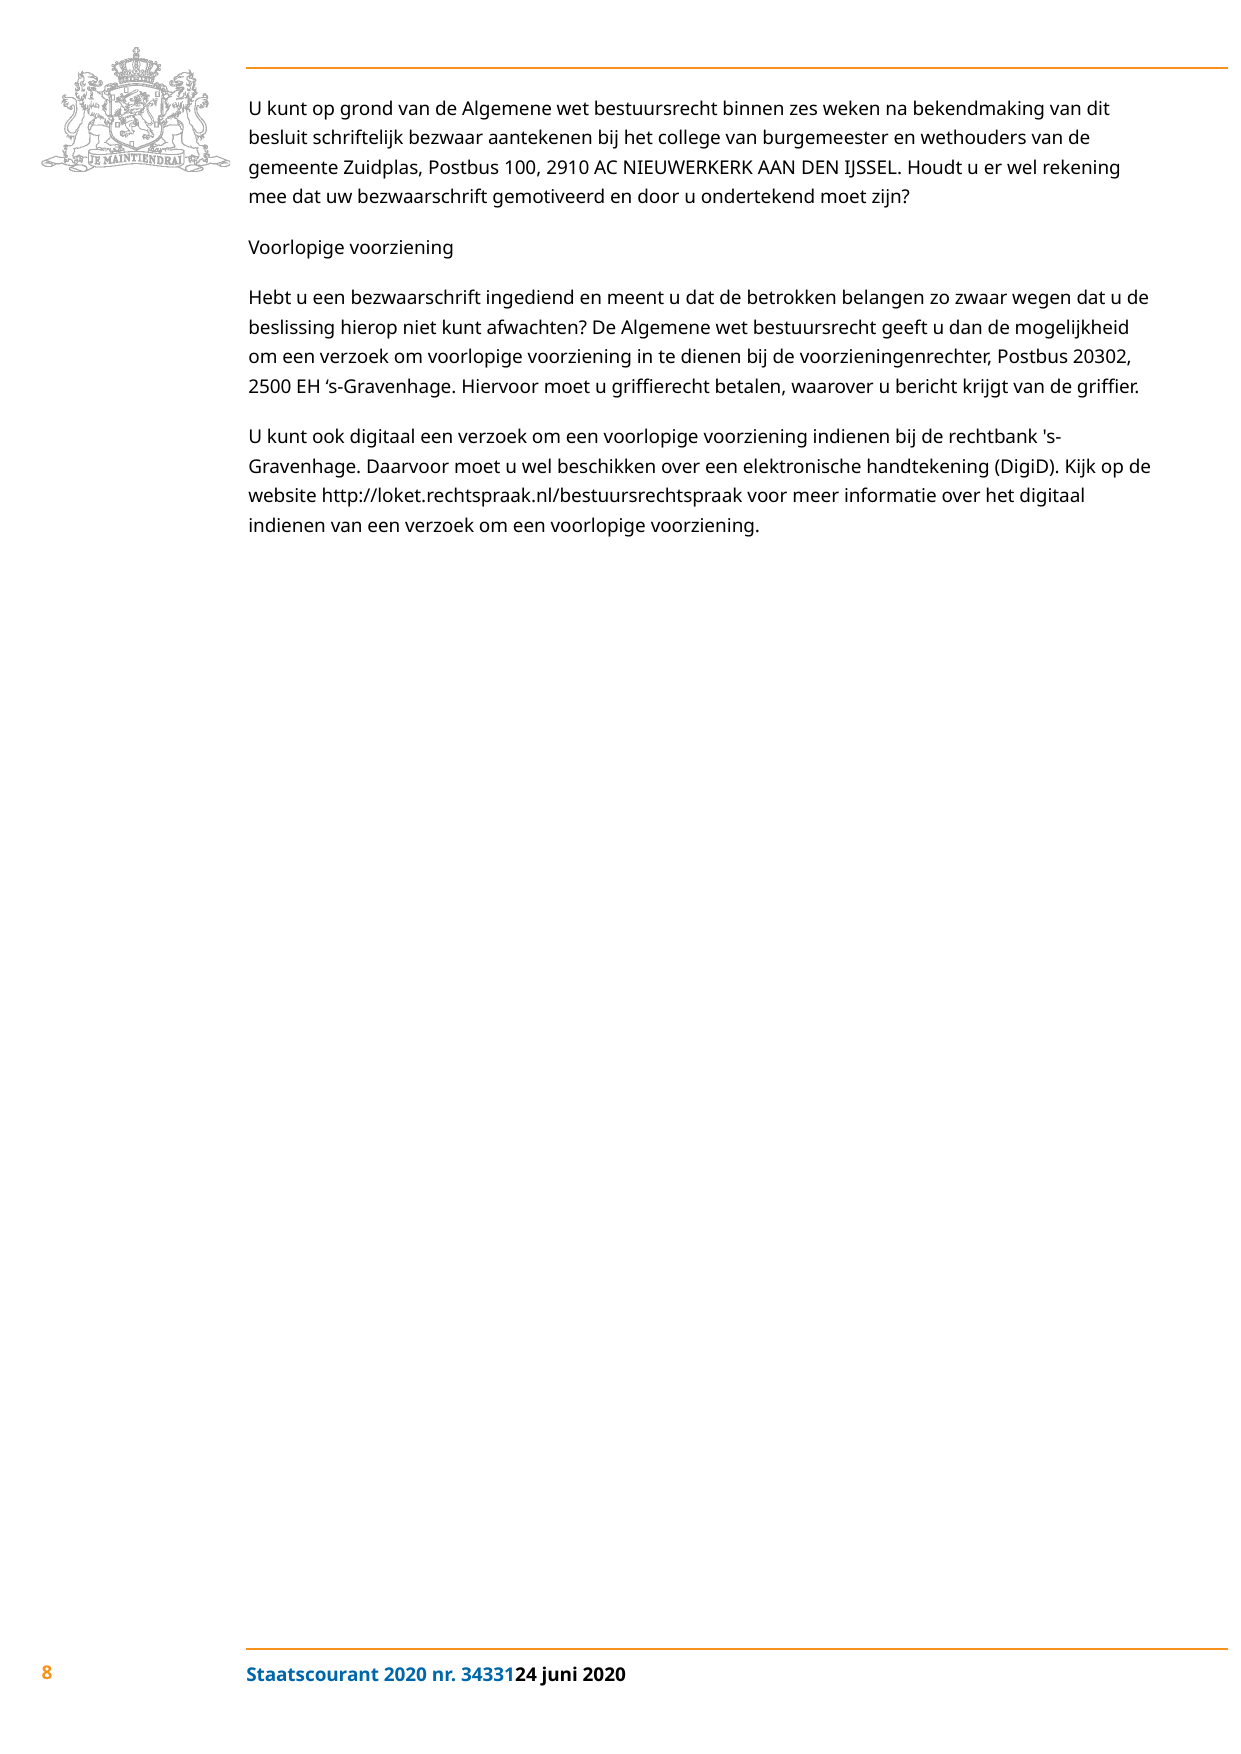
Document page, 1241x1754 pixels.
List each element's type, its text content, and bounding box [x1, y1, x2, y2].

text Hebt u een bezwaarschrift ingediend en meent u dat de betrokken belangen zo zwaar wegen dat u de beslissing hierop niet kunt afwachten? De Algemene wet bestuursrecht geeft u dan de mogelijkheid om een verzoek om voorlopige voorziening in te dienen bij de voorzieningenrechter, Postbus 20302, 2500 EH ‘s-Gravenhage. Hiervoor moet u griffierecht betalen, waarover u bericht krijgt van de griffier. [248, 284, 1152, 399]
text Voorlopige voorziening [248, 234, 1152, 260]
text U kunt ook digitaal een verzoek om een voorlopige voorziening indienen bij de rechtbank 's-Gravenhage. Daarvoor moet u wel beschikken over een elektronische handtekening (DigiD). Kijk op de website http://loket.rechtspraak.nl/bestuursrechtspraak voor meer informatie over het digitaal indienen van een verzoek om een voorlopige voorziening. [248, 423, 1152, 538]
picture [41, 47, 231, 172]
text U kunt op grond van de Algemene wet bestuursrecht binnen zes weken na bekendmaking van dit besluit schriftelijk bezwaar aantekenen bij het college van burgemeester en wethouders van de gemeente Zuidplas, Postbus 100, 2910 AC NIEUWERKERK AAN DEN IJSSEL. Houdt u er wel rekening mee dat uw bezwaarschrift gemotiveerd en door u ondertekend moet zijn? [248, 95, 1152, 209]
